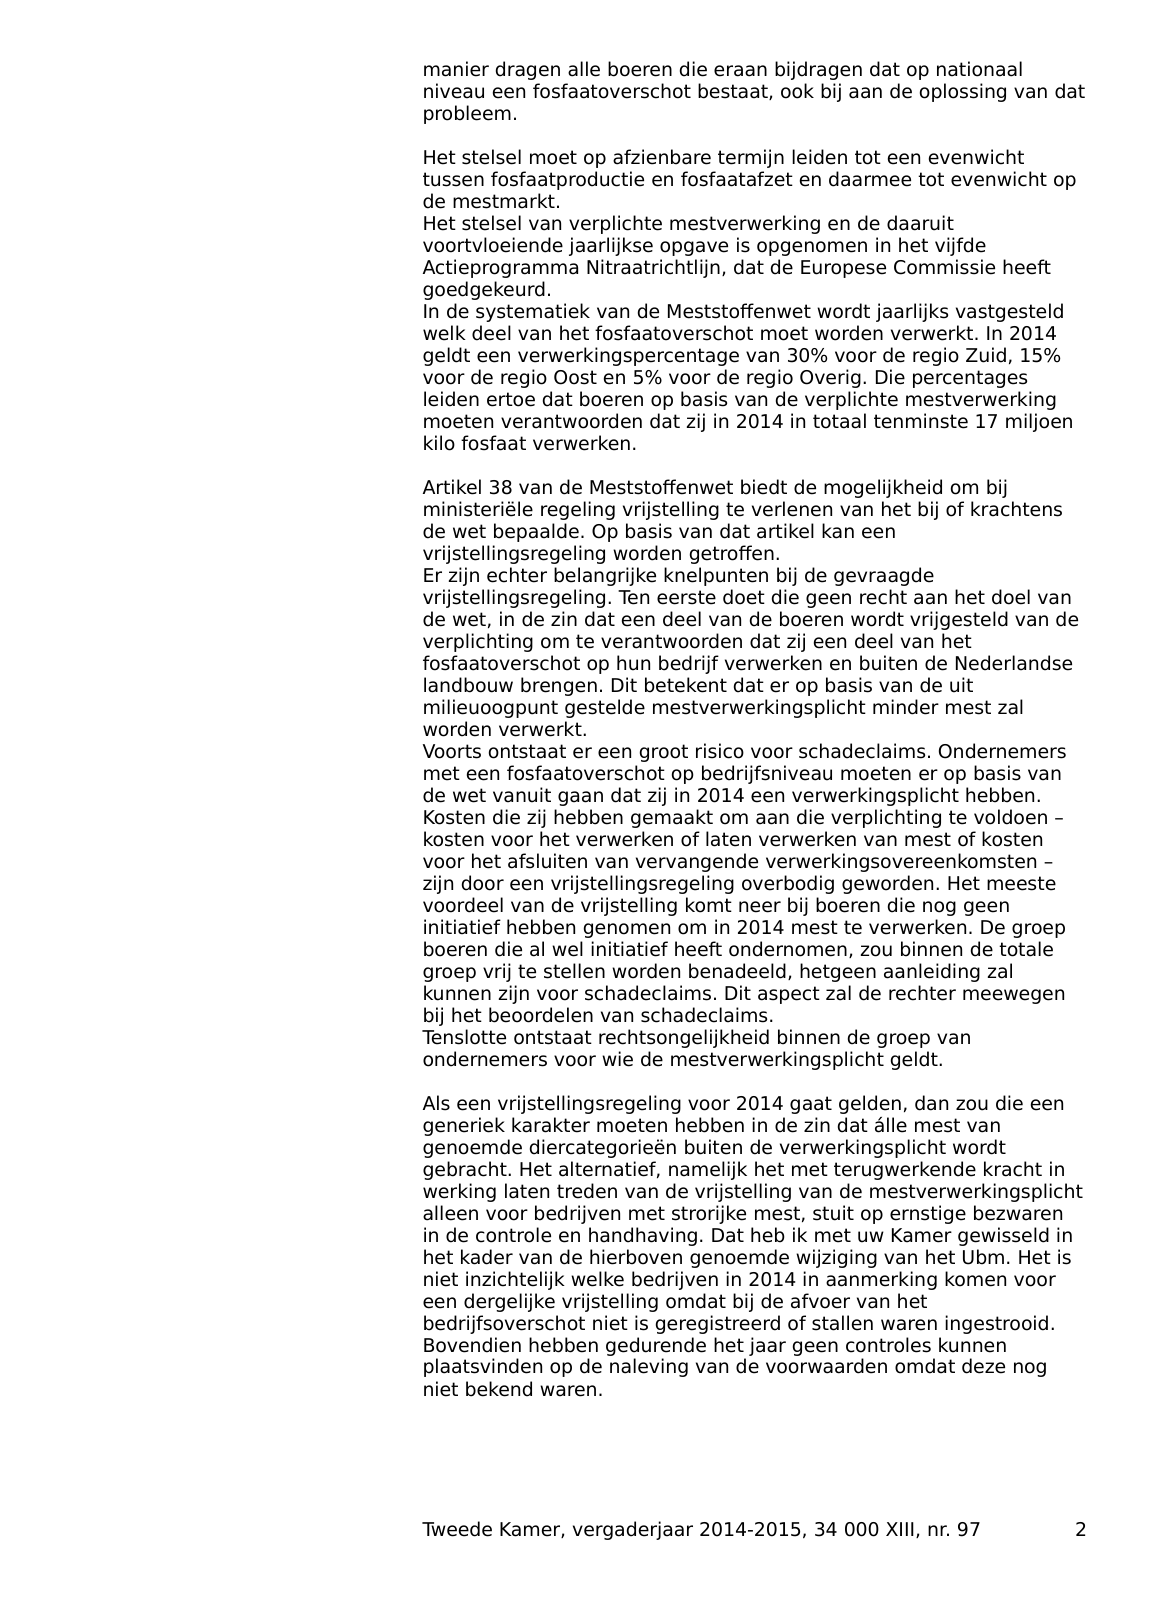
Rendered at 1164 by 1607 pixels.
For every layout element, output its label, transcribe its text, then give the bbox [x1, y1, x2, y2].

text Als een vrijstellingsregeling voor 2014 gaat gelden, dan zou die een generiek karakter moeten hebben in de zin dat álle mest van genoemde diercategorieën buiten de verwerkingsplicht wordt gebracht. Het alternatief, namelijk het met terugwerkende kracht in werking laten treden van de vrijstelling van de mestverwerkingsplicht alleen voor bedrijven met strorijke mest, stuit op ernstige bezwaren in de controle en handhaving. Dat heb ik met uw Kamer gewisseld in het kader van de hierboven genoemde wijziging van het Ubm. Het is niet inzichtelijk welke bedrijven in 2014 in aanmerking komen voor een dergelijke vrijstelling omdat bij de afvoer van het bedrijfsoverschot niet is geregistreerd of stallen waren ingestrooid. Bovendien hebben gedurende het jaar geen controles kunnen plaatsvinden op de naleving van de voorwaarden omdat deze nog niet bekend waren. [422, 1093, 1087, 1400]
text Artikel 38 van de Meststoffenwet biedt de mogelijkheid om bij ministeriële regeling vrijstelling te verlenen van het bij of krachtens de wet bepaalde. Op basis van dat artikel kan een vrijstellingsregeling worden getroffen. [422, 477, 1087, 565]
text Het stelsel moet op afzienbare termijn leiden tot een evenwicht tussen fosfaatproductie en fosfaatafzet en daarmee tot evenwicht op de mestmarkt. [422, 147, 1087, 213]
text Voorts ontstaat er een groot risico voor schadeclaims. Ondernemers met een fosfaatoverschot op bedrijfsniveau moeten er op basis van de wet vanuit gaan dat zij in 2014 een verwerkingsplicht hebben. Kosten die zij hebben gemaakt om aan die verplichting te voldoen – kosten voor het verwerken of laten verwerken van mest of kosten voor het afsluiten van vervangende verwerkingsovereenkomsten – zijn door een vrijstellingsregeling overbodig geworden. Het meeste voordeel van de vrijstelling komt neer bij boeren die nog geen initiatief hebben genomen om in 2014 mest te verwerken. De groep boeren die al wel initiatief heeft ondernomen, zou binnen de totale groep vrij te stellen worden benadeeld, hetgeen aanleiding zal kunnen zijn voor schadeclaims. Dit aspect zal de rechter meewegen bij het beoordelen van schadeclaims. [422, 741, 1087, 1027]
text In de systematiek van de Meststoffenwet wordt jaarlijks vastgesteld welk deel van het fosfaatoverschot moet worden verwerkt. In 2014 geldt een verwerkingspercentage van 30% voor de regio Zuid, 15% voor de regio Oost en 5% voor de regio Overig. Die percentages leiden ertoe dat boeren op basis van de verplichte mestverwerking moeten verantwoorden dat zij in 2014 in totaal tenminste 17 miljoen kilo fosfaat verwerken. [422, 301, 1087, 455]
text Tenslotte ontstaat rechtsongelijkheid binnen de groep van ondernemers voor wie de mestverwerkingsplicht geldt. [422, 1027, 1087, 1071]
text Het stelsel van verplichte mestverwerking en de daaruit voortvloeiende jaarlijkse opgave is opgenomen in het vijfde Actieprogramma Nitraatrichtlijn, dat de Europese Commissie heeft goedgekeurd. [422, 213, 1087, 301]
text Er zijn echter belangrijke knelpunten bij de gevraagde vrijstellingsregeling. Ten eerste doet die geen recht aan het doel van de wet, in de zin dat een deel van de boeren wordt vrijgesteld van de verplichting om te verantwoorden dat zij een deel van het fosfaatoverschot op hun bedrijf verwerken en buiten de Nederlandse landbouw brengen. Dit betekent dat er op basis van de uit milieuoogpunt gestelde mestverwerkingsplicht minder mest zal worden verwerkt. [422, 565, 1087, 741]
text manier dragen alle boeren die eraan bijdragen dat op nationaal niveau een fosfaatoverschot bestaat, ook bij aan de oplossing van dat probleem. [422, 59, 1087, 125]
